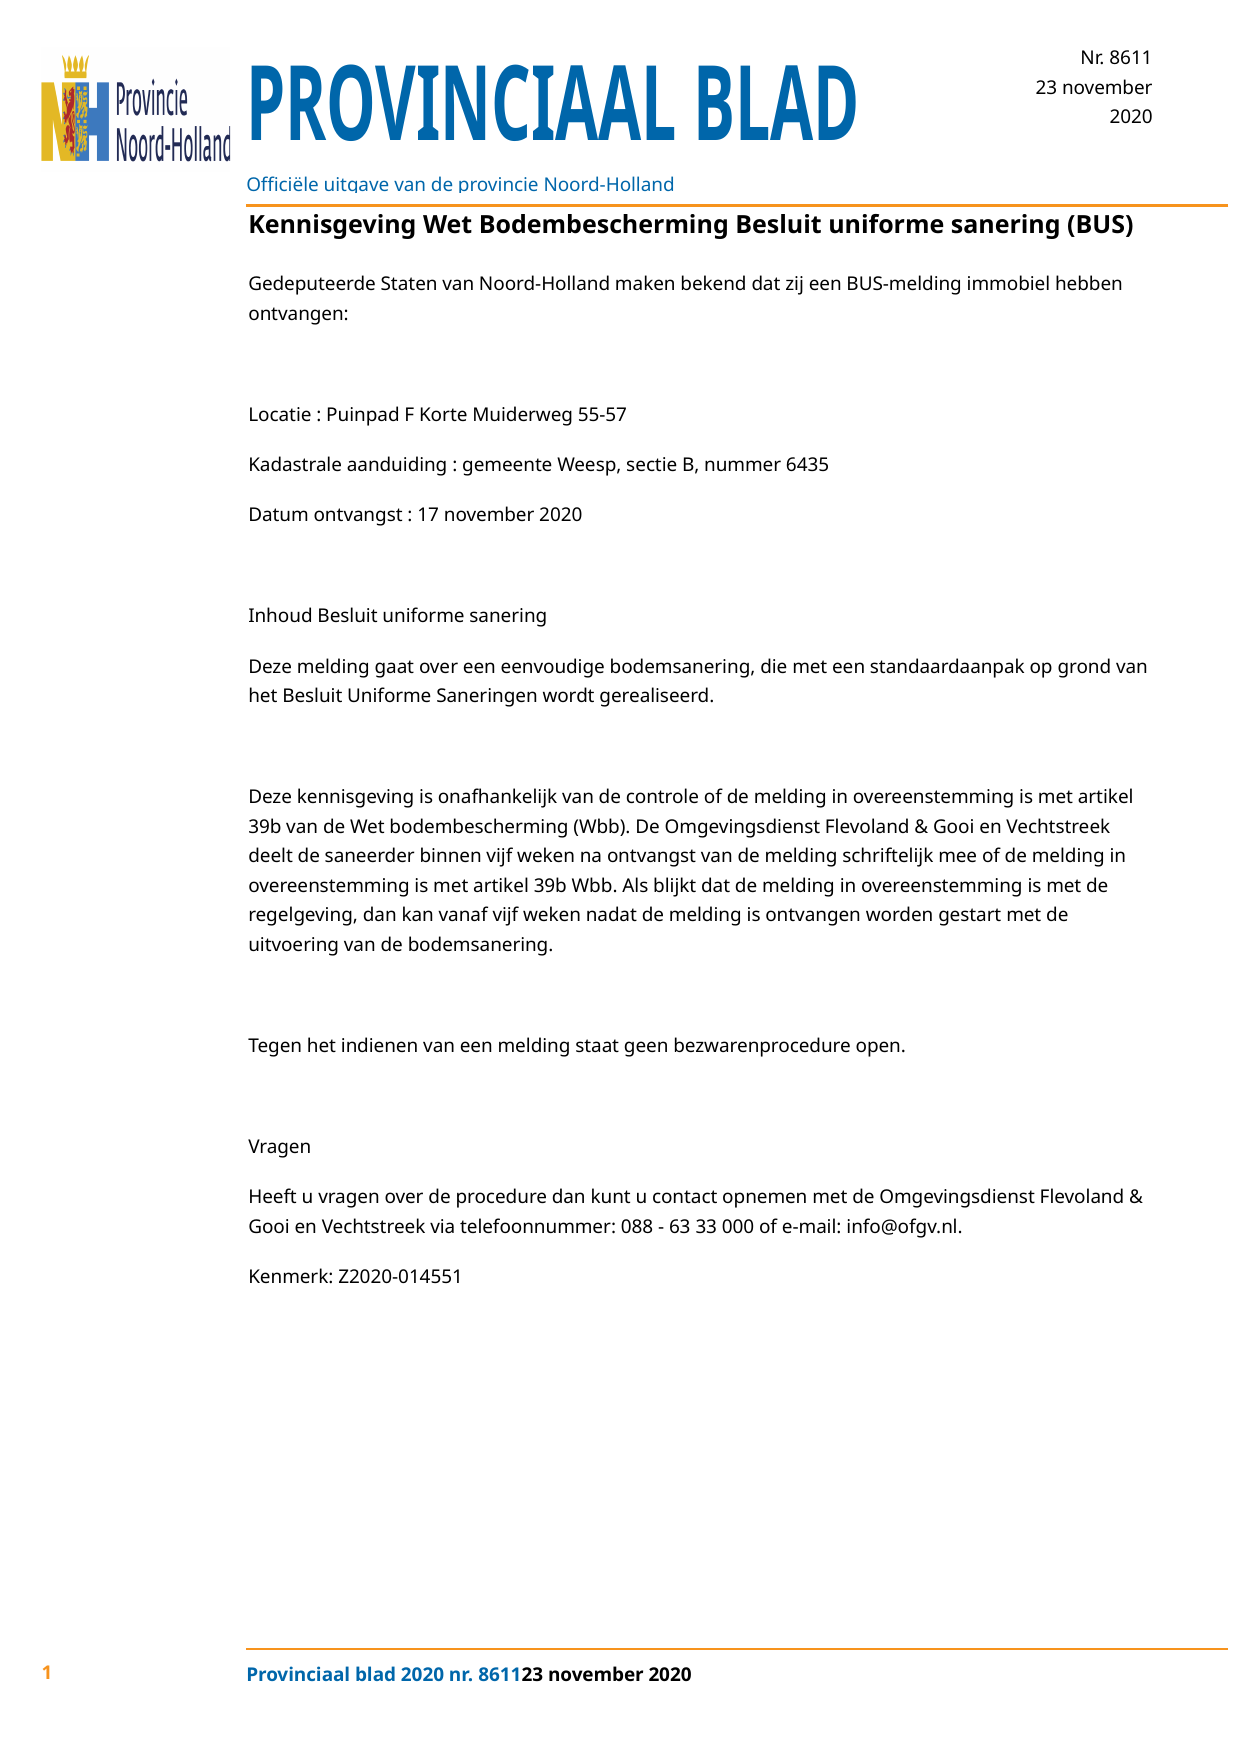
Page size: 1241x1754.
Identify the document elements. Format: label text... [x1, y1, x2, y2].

text Tegen het indienen van een melding staat geen bezwarenprocedure open. [248, 1032, 1152, 1058]
text Datum ontvangst : 17 november 2020 [248, 502, 1152, 527]
text Inhoud Besluit uniforme sanering [248, 602, 1152, 628]
text Kenmerk: Z2020-014551 [248, 1263, 1152, 1289]
text Deze melding gaat over een eenvoudige bodemsanering, die met een standaardaanpak op grond van het Besluit Uniforme Saneringen wordt gerealiseerd. [248, 653, 1152, 708]
picture [41, 47, 231, 172]
text Deze kennisgeving is onafhankelijk van de controle of de melding in overeenstemming is met artikel 39b van de Wet bodembescherming (Wbb). De Omgevingsdienst Flevoland & Gooi en Vechtstreek deelt de saneerder binnen vijf weken na ontvangst van de melding schriftelijk mee of de melding in overeenstemming is met artikel 39b Wbb. Als blijkt dat de melding in overeenstemming is met de regelgeving, dan kan vanaf vijf weken nadat de melding is ontvangen worden gestart met de uitvoering van de bodemsanering. [248, 783, 1152, 957]
text Vragen [248, 1133, 1152, 1158]
text Heeft u vragen over de procedure dan kunt u contact opnemen met de Omgevingsdienst Flevoland & Gooi en Vechtstreek via telefoonnummer: 088 - 63 33 000 of e-mail: info@ofgv.nl. [248, 1183, 1152, 1238]
text Locatie : Puinpad F Korte Muiderweg 55-57 [248, 401, 1152, 426]
text Kennisgeving Wet Bodembescherming Besluit uniforme sanering (BUS) [248, 207, 1152, 241]
text Kadastrale aanduiding : gemeente Weesp, sectie B, nummer 6435 [248, 451, 1152, 477]
text Gedeputeerde Staten van Noord-Holland maken bekend dat zij een BUS-melding immobiel hebben ontvangen: [248, 270, 1152, 326]
